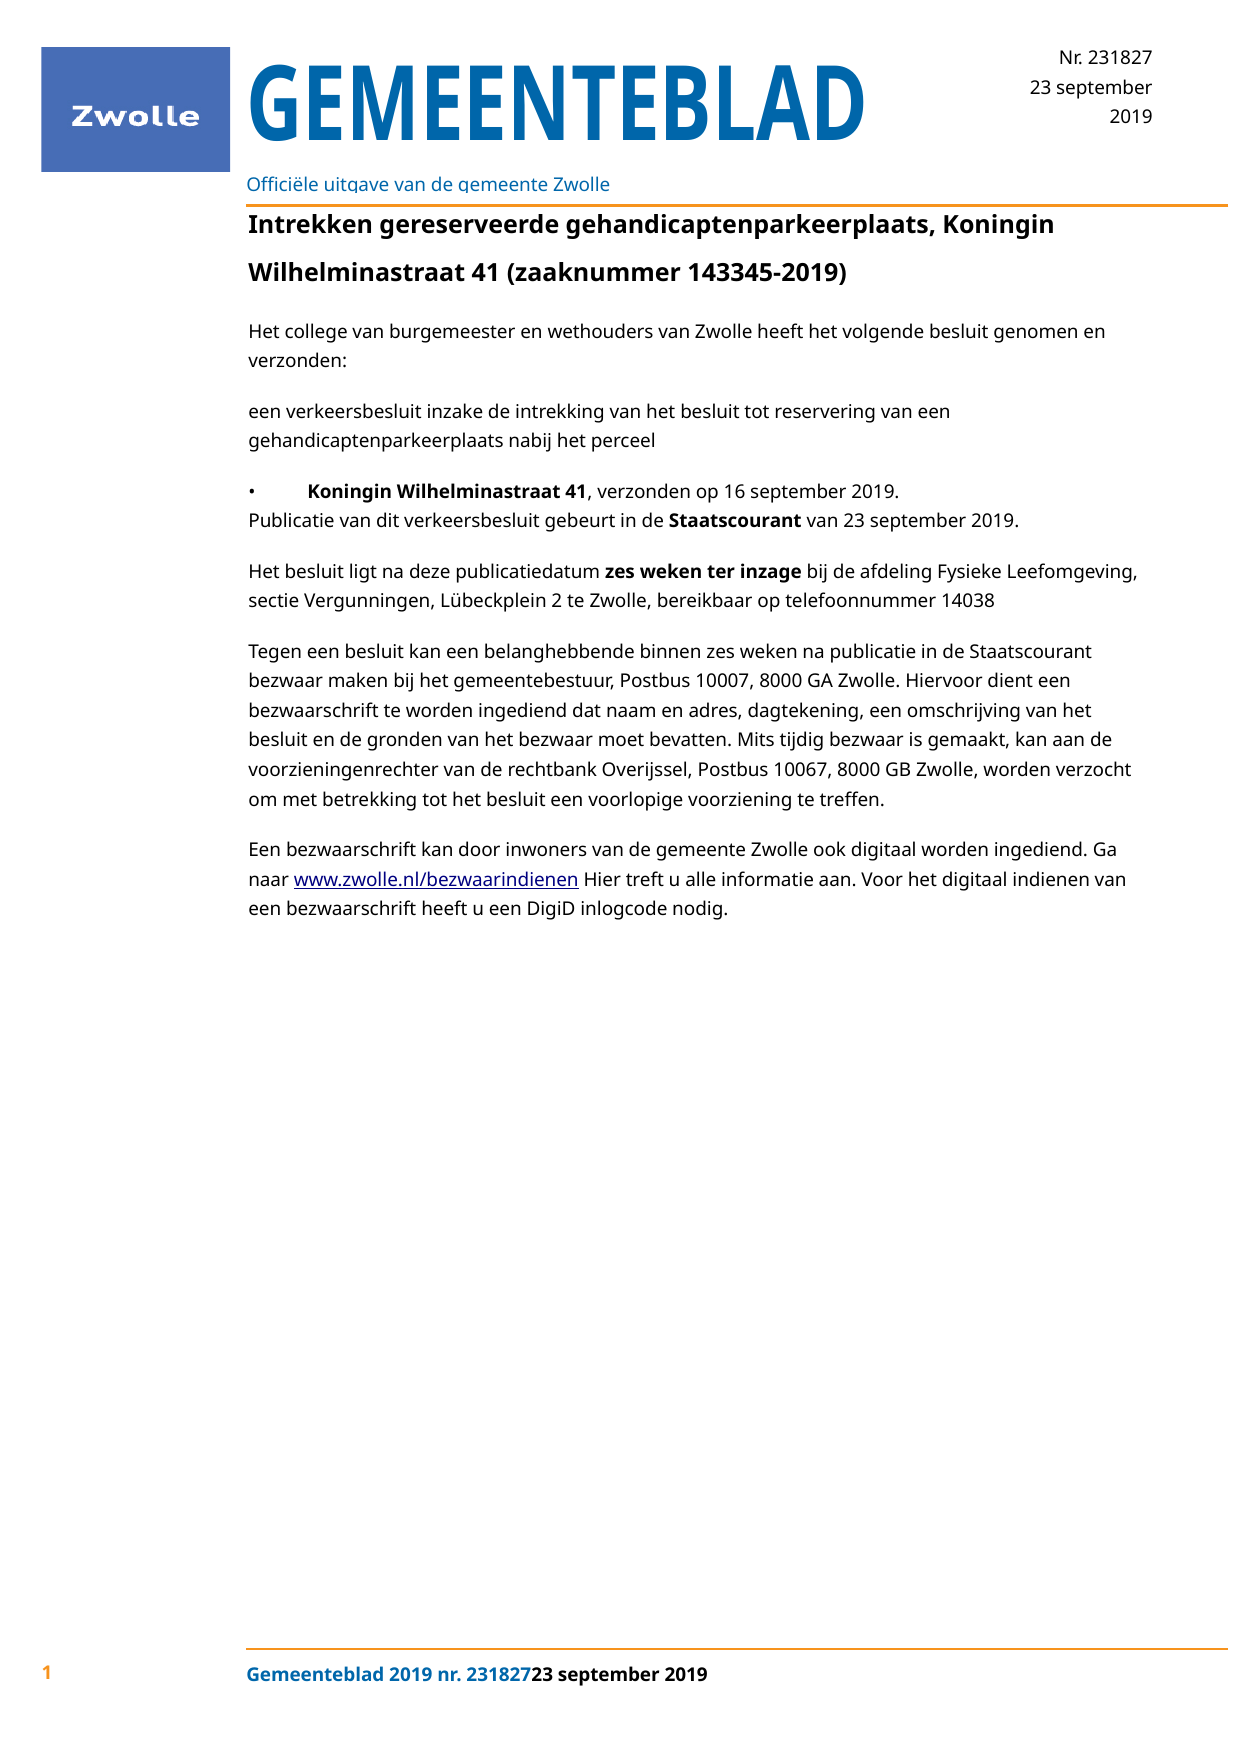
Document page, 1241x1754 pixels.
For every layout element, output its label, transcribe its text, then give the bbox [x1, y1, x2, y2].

text Het besluit ligt na deze publicatiedatum zes weken ter inzage bij de afdeling Fysieke Leefomgeving, sectie Vergunningen, Lübeckplein 2 te Zwolle, bereikbaar op telefoonnummer 14038 [248, 558, 1152, 613]
list Koningin Wilhelminastraat 41, verzonden op 16 september 2019. [248, 478, 1152, 504]
text Tegen een besluit kan een belanghebbende binnen zes weken na publicatie in de Staatscourant bezwaar maken bij het gemeentebestuur, Postbus 10007, 8000 GA Zwolle. Hiervoor dient een bezwaarschrift te worden ingediend dat naam en adres, dagtekening, een omschrijving van het besluit en de gronden van het bezwaar moet bevatten. Mits tijdig bezwaar is gemaakt, kan aan de voorzieningenrechter van de rechtbank Overijssel, Postbus 10067, 8000 GB Zwolle, worden verzocht om met betrekking tot het besluit een voorlopige voorziening te treffen. [248, 638, 1152, 812]
text Een bezwaarschrift kan door inwoners van de gemeente Zwolle ook digitaal worden ingediend. Ga naar www.zwolle.nl/bezwaarindienen Hier treft u alle informatie aan. Voor het digitaal indienen van een bezwaarschrift heeft u een DigiD inlogcode nodig. [248, 836, 1152, 921]
text Publicatie van dit verkeersbesluit gebeurt in de Staatscourant van 23 september 2019. [248, 507, 1152, 533]
picture [41, 47, 231, 172]
text Het college van burgemeester en wethouders van Zwolle heeft het volgende besluit genomen en verzonden: [248, 318, 1152, 373]
text een verkeersbesluit inzake de intrekking van het besluit tot reservering van een gehandicaptenparkeerplaats nabij het perceel [248, 398, 1152, 453]
text Intrekken gereserveerde gehandicaptenparkeerplaats, Koningin Wilhelminastraat 41 (zaaknummer 143345-2019) [248, 207, 1152, 288]
